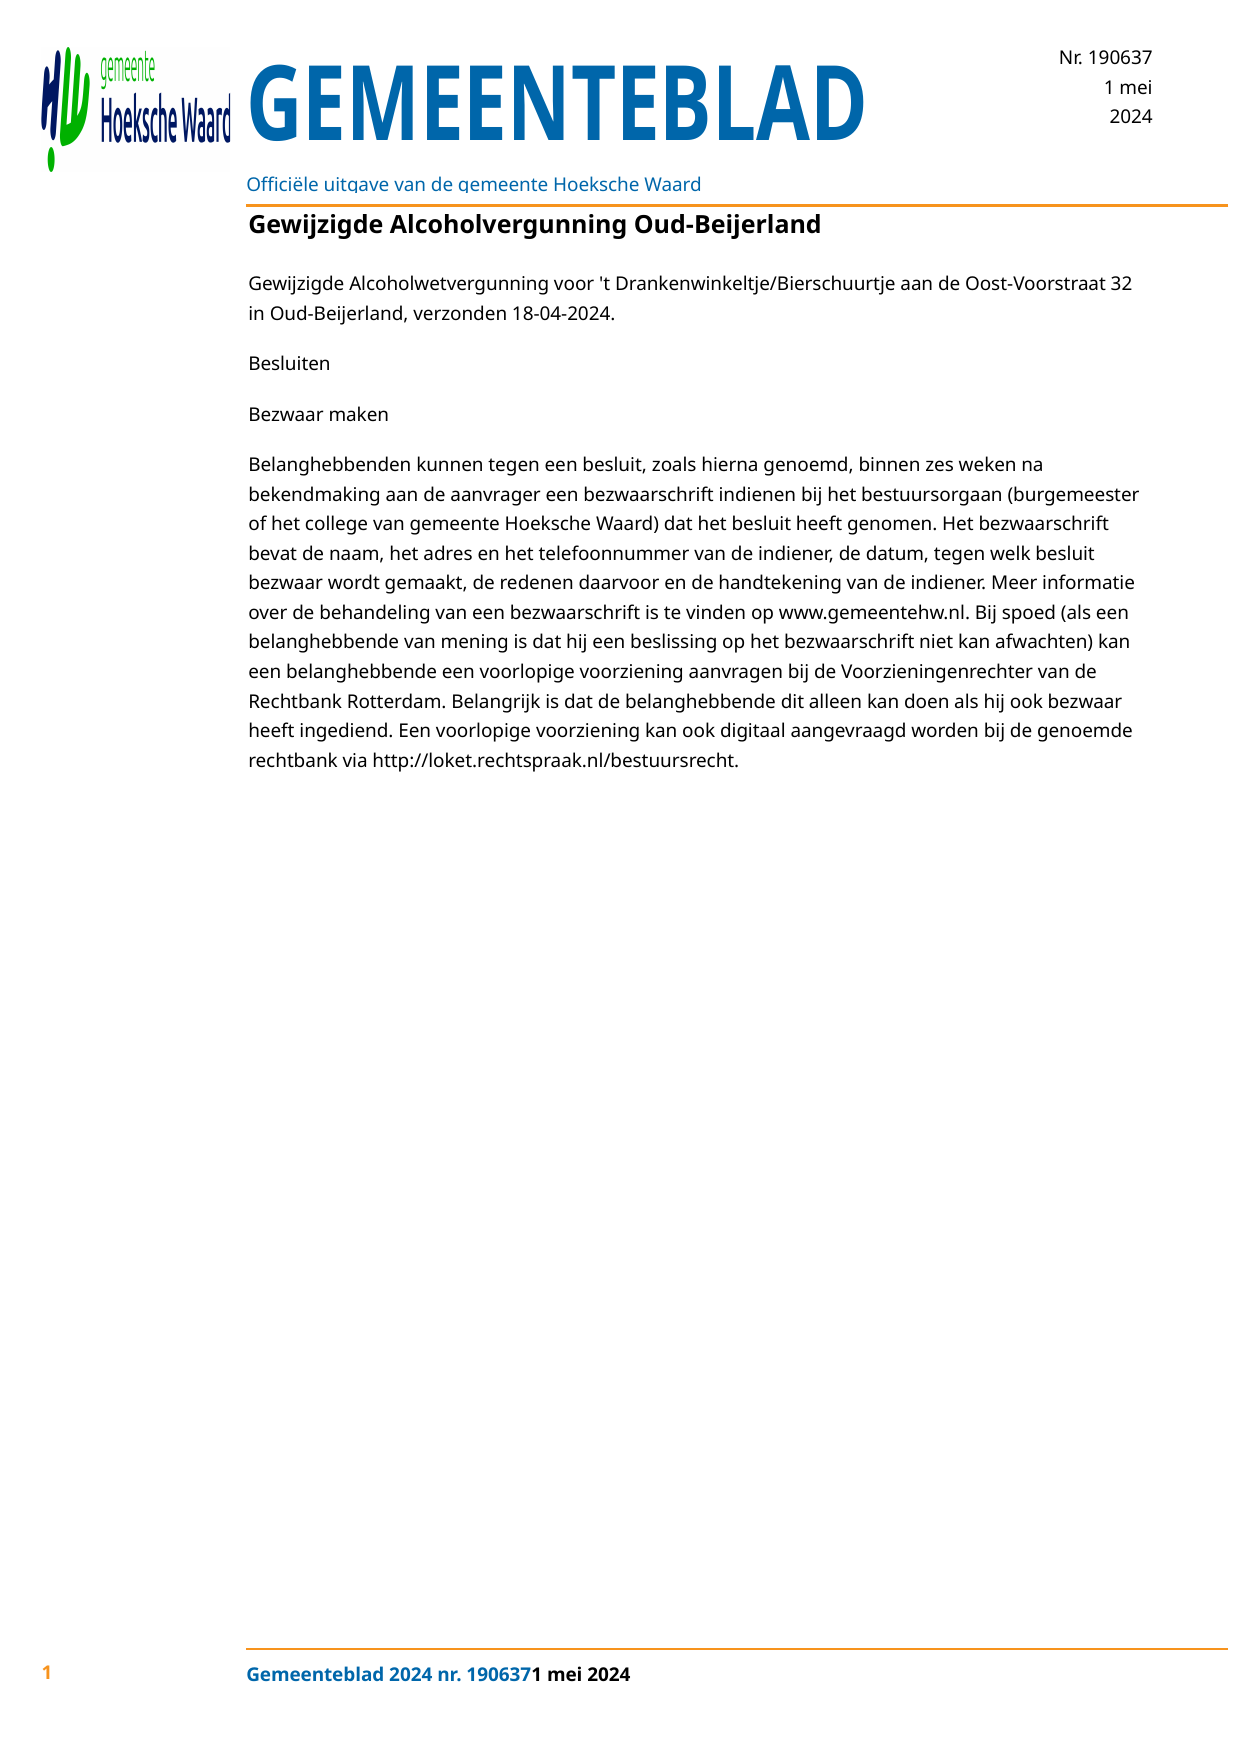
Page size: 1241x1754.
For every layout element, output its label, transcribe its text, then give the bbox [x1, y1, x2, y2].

text Gewijzigde Alcoholwetvergunning voor 't Drankenwinkeltje/Bierschuurtje aan de Oost-Voorstraat 32 in Oud-Beijerland, verzonden 18-04-2024. [248, 270, 1152, 326]
text Gewijzigde Alcoholvergunning Oud-Beijerland [248, 207, 1152, 241]
text Besluiten [248, 350, 1152, 376]
picture [41, 47, 231, 172]
text Belanghebbenden kunnen tegen een besluit, zoals hierna genoemd, binnen zes weken na bekendmaking aan de aanvrager een bezwaarschrift indienen bij het bestuursorgaan (burgemeester of het college van gemeente Hoeksche Waard) dat het besluit heeft genomen. Het bezwaarschrift bevat de naam, het adres en het telefoonnummer van de indiener, de datum, tegen welk besluit bezwaar wordt gemaakt, de redenen daarvoor en de handtekening van de indiener. Meer informatie over de behandeling van een bezwaarschrift is te vinden op www.gemeentehw.nl. Bij spoed (als een belanghebbende van mening is dat hij een beslissing op het bezwaarschrift niet kan afwachten) kan een belanghebbende een voorlopige voorziening aanvragen bij de Voorzieningenrechter van de Rechtbank Rotterdam. Belangrijk is dat de belanghebbende dit alleen kan doen als hij ook bezwaar heeft ingediend. Een voorlopige voorziening kan ook digitaal aangevraagd worden bij de genoemde rechtbank via http://loket.rechtspraak.nl/bestuursrecht. [248, 451, 1152, 773]
text Bezwaar maken [248, 401, 1152, 426]
